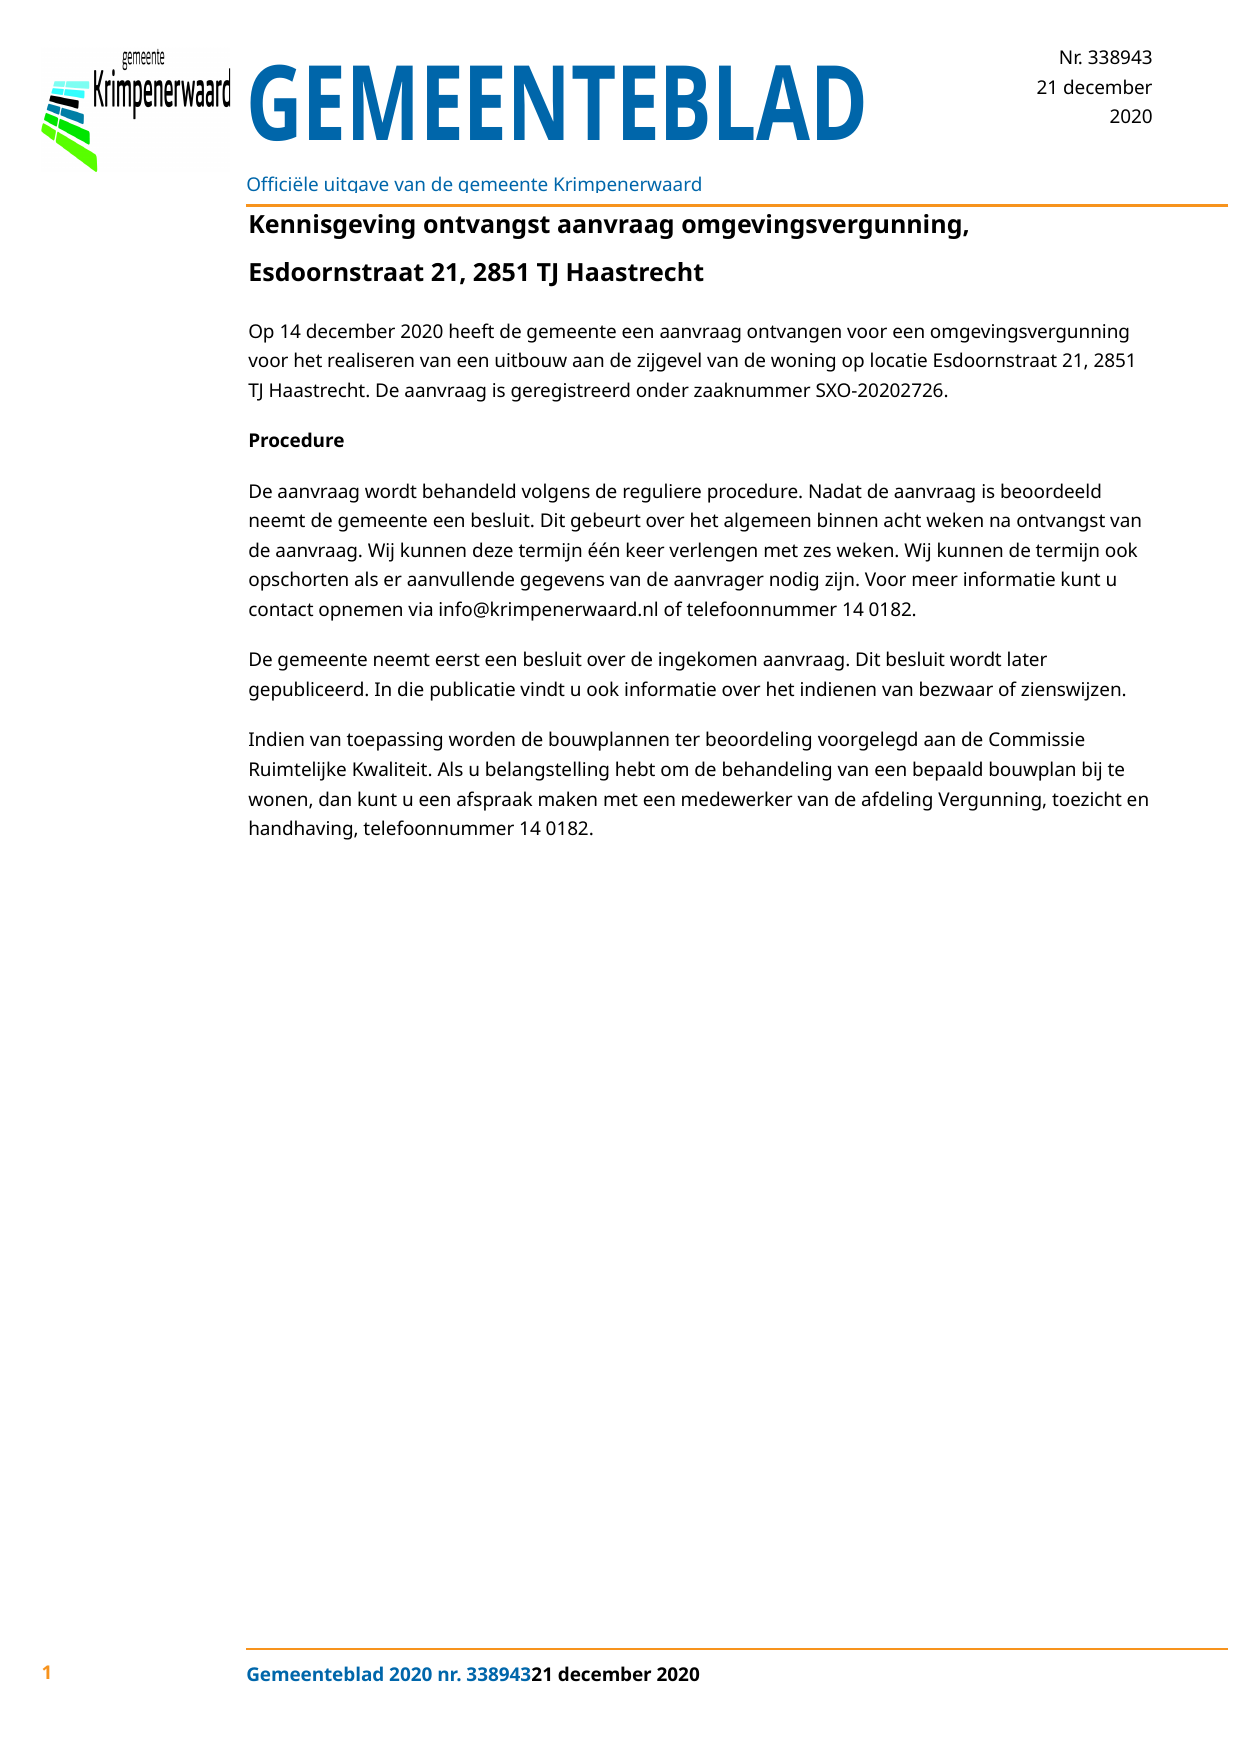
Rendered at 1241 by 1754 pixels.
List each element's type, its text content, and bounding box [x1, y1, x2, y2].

text Procedure [248, 427, 1152, 453]
text De aanvraag wordt behandeld volgens de reguliere procedure. Nadat de aanvraag is beoordeeld neemt de gemeente een besluit. Dit gebeurt over het algemeen binnen acht weken na ontvangst van de aanvraag. Wij kunnen deze termijn één keer verlengen met zes weken. Wij kunnen de termijn ook opschorten als er aanvullende gegevens van de aanvrager nodig zijn. Voor meer informatie kunt u contact opnemen via info@krimpenerwaard.nl of telefoonnummer 14 0182. [248, 478, 1152, 622]
text Indien van toepassing worden de bouwplannen ter beoordeling voorgelegd aan de Commissie Ruimtelijke Kwaliteit. Als u belangstelling hebt om de behandeling van een bepaald bouwplan bij te wonen, dan kunt u een afspraak maken met een medewerker van de afdeling Vergunning, toezicht en handhaving, telefoonnummer 14 0182. [248, 727, 1152, 841]
text De gemeente neemt eerst een besluit over de ingekomen aanvraag. Dit besluit wordt later gepubliceerd. In die publicatie vindt u ook informatie over het indienen van bezwaar of zienswijzen. [248, 647, 1152, 702]
text Kennisgeving ontvangst aanvraag omgevingsvergunning, Esdoornstraat 21, 2851 TJ Haastrecht [248, 207, 1152, 288]
text Op 14 december 2020 heeft de gemeente een aanvraag ontvangen voor een omgevingsvergunning voor het realiseren van een uitbouw aan de zijgevel van de woning op locatie Esdoornstraat 21, 2851 TJ Haastrecht. De aanvraag is geregistreerd onder zaaknummer SXO-20202726. [248, 318, 1152, 403]
picture [41, 47, 231, 172]
